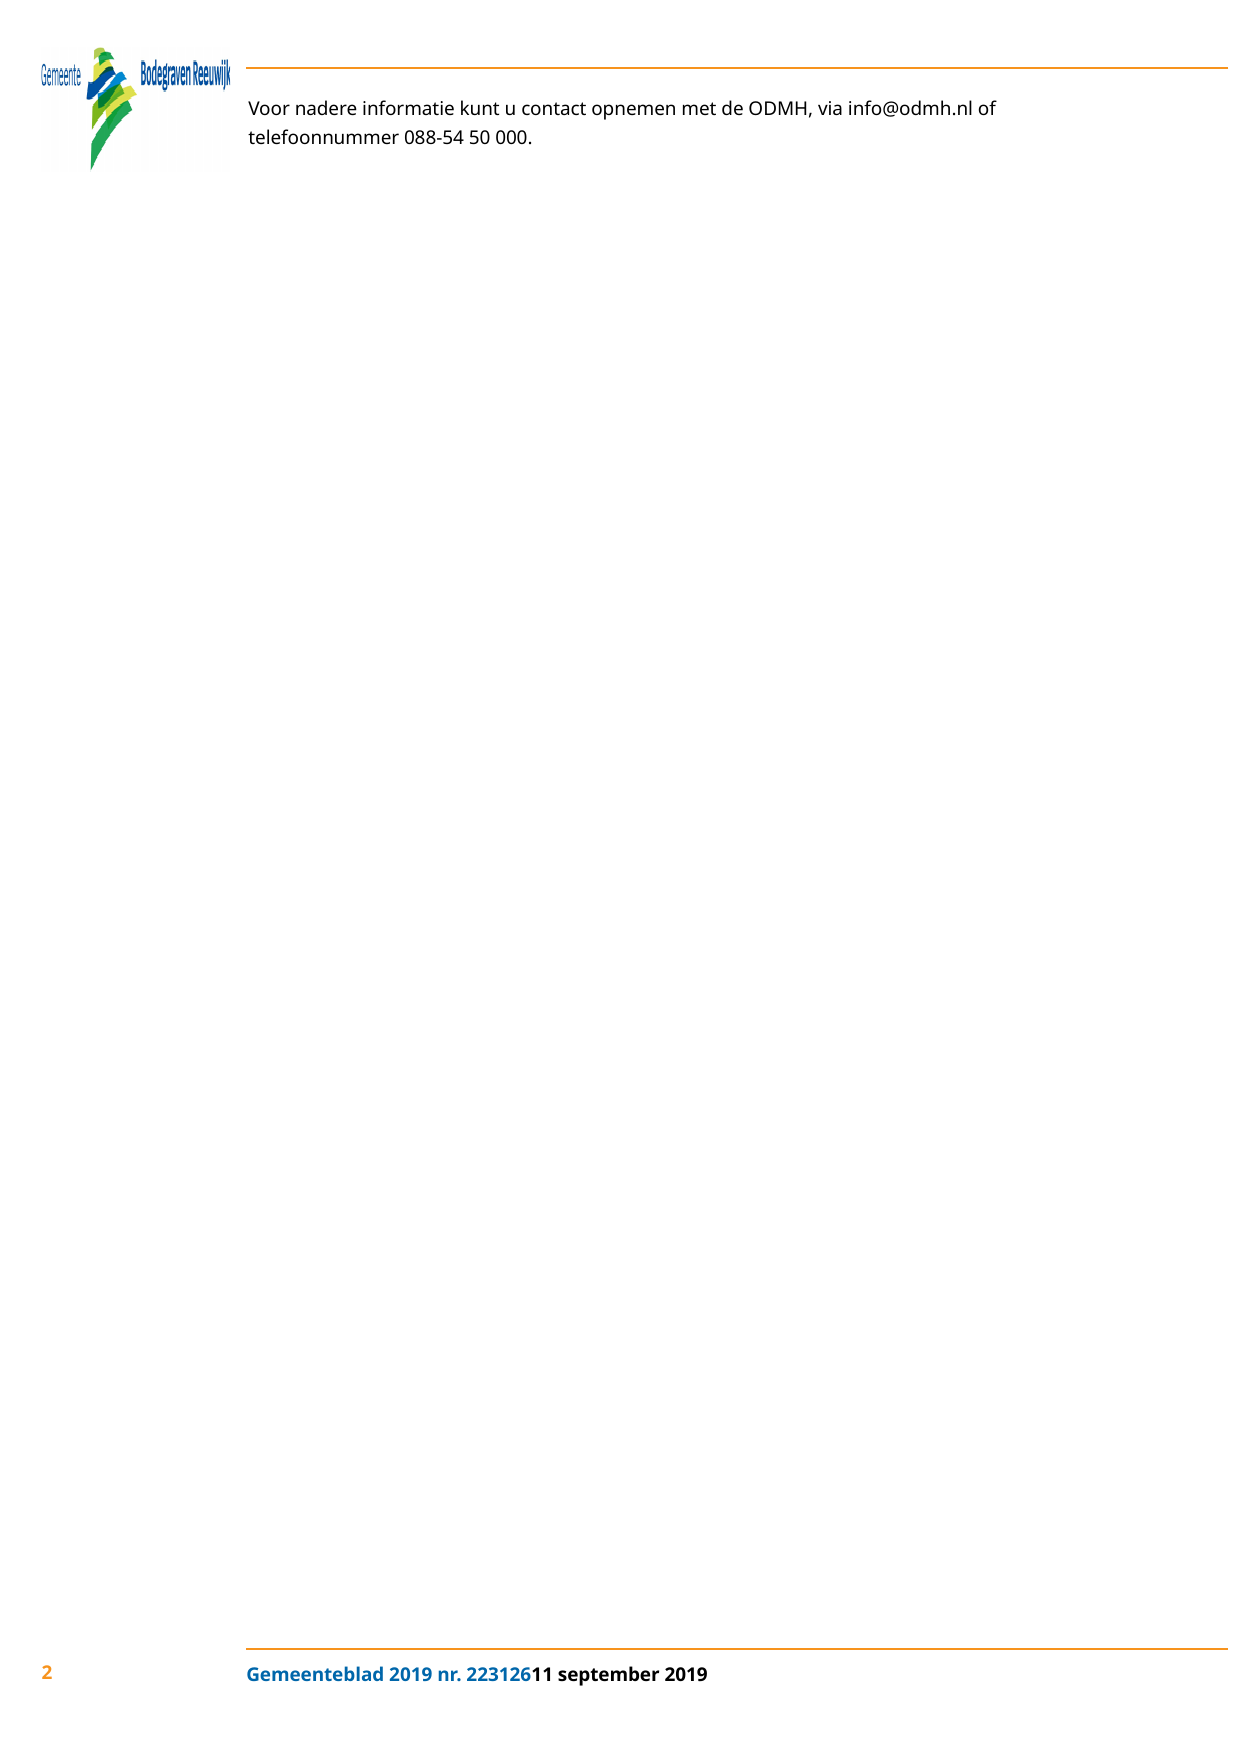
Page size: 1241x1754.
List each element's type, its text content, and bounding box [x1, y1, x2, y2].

text Voor nadere informatie kunt u contact opnemen met de ODMH, via info@odmh.nl of telefoonnummer 088-54 50 000. [248, 95, 1152, 150]
picture [41, 47, 231, 172]
